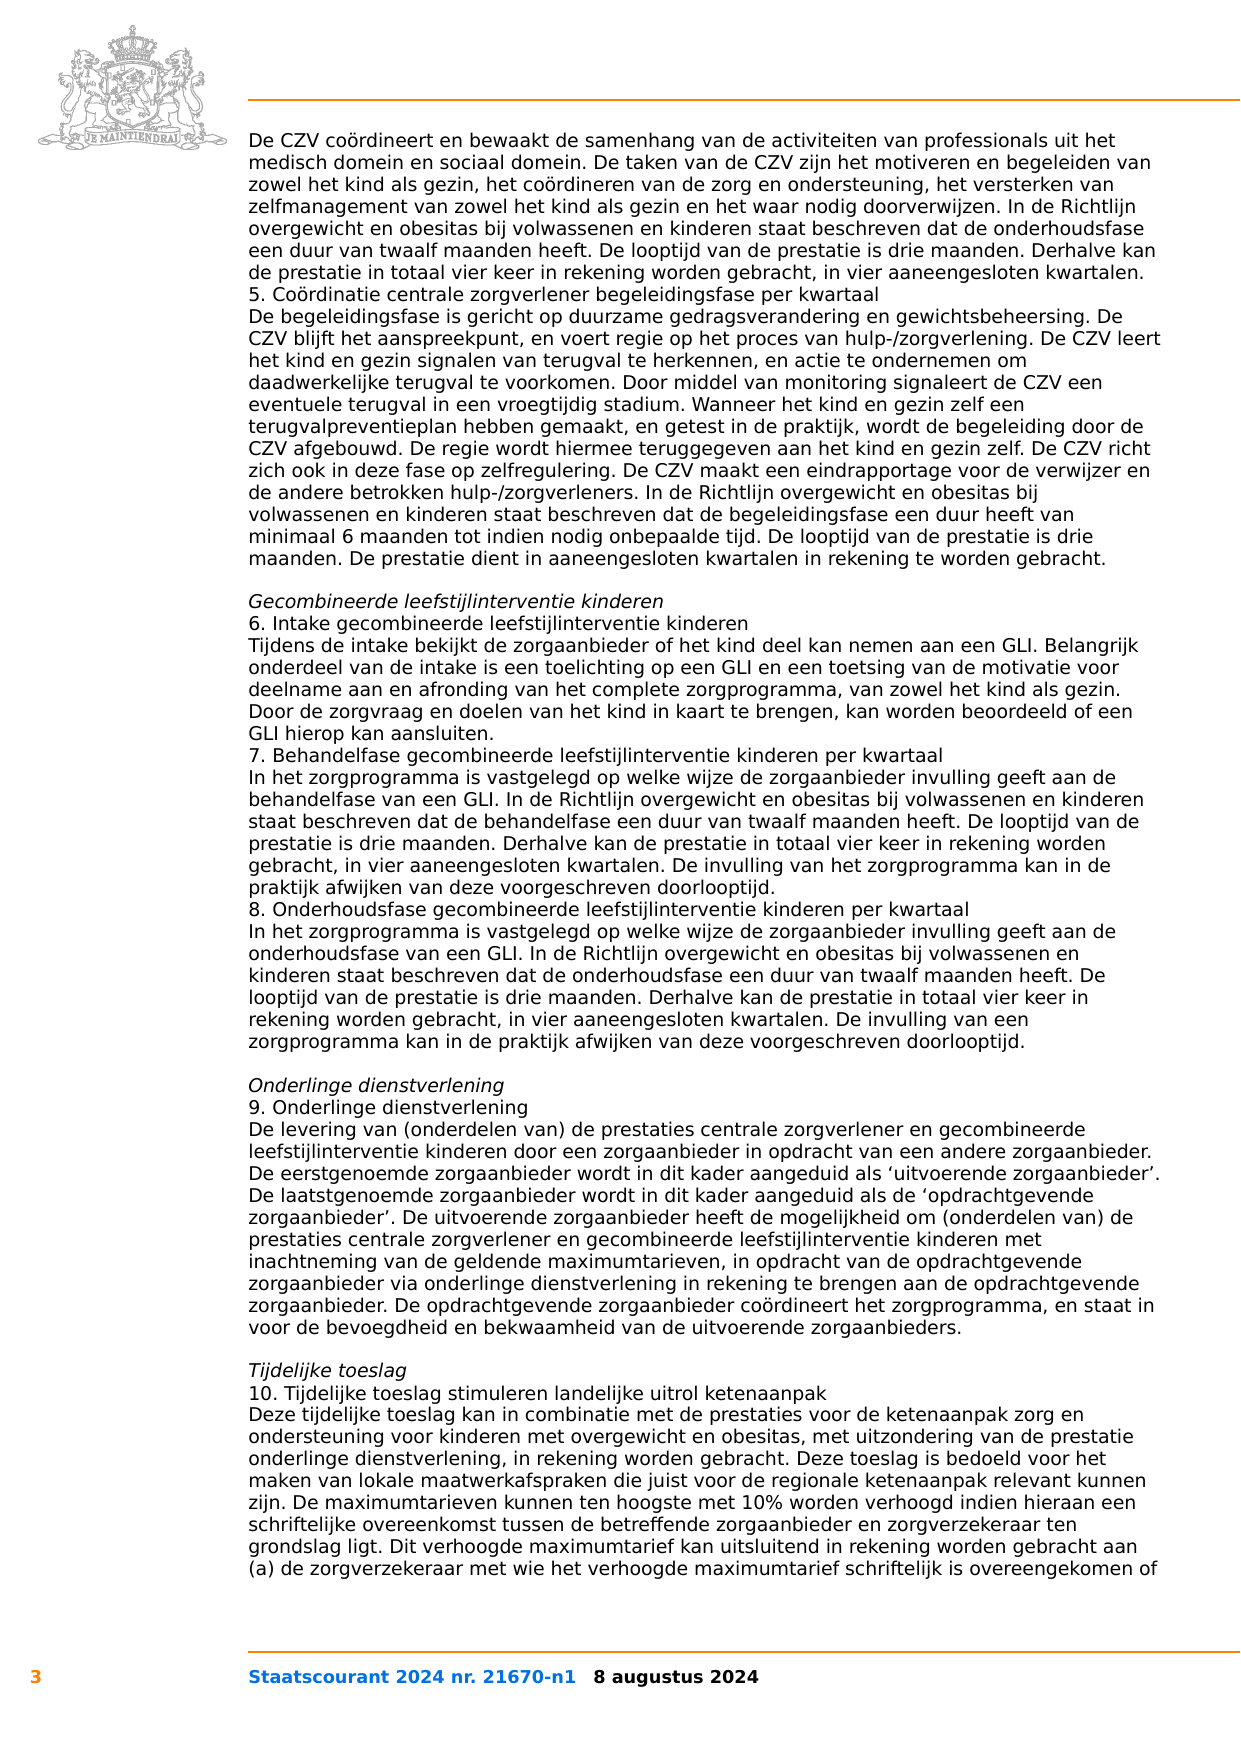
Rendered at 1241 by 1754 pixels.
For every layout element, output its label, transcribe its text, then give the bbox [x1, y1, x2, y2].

text Tijdens de intake bekijkt de zorgaanbieder of het kind deel kan nemen aan een GLI. Belangrijk onderdeel van de intake is een toelichting op een GLI en een toetsing van de motivatie voor deelname aan en afronding van het complete zorgprogramma, van zowel het kind als gezin. Door de zorgvraag en doelen van het kind in kaart te brengen, kan worden beoordeeld of een GLI hierop kan aansluiten. [248, 635, 1163, 745]
subtitle Gecombineerde leefstijlinterventie kinderen [248, 591, 1163, 613]
subtitle Tijdelijke toeslag [248, 1360, 1163, 1382]
text 7. Behandelfase gecombineerde leefstijlinterventie kinderen per kwartaal [248, 745, 1163, 767]
text 9. Onderlinge dienstverlening [248, 1097, 1163, 1119]
text Deze tijdelijke toeslag kan in combinatie met de prestaties voor de ketenaanpak zorg en ondersteuning voor kinderen met overgewicht en obesitas, met uitzondering van de prestatie onderlinge dienstverlening, in rekening worden gebracht. Deze toeslag is bedoeld voor het maken van lokale maatwerkafspraken die juist voor de regionale ketenaanpak relevant kunnen zijn. De maximumtarieven kunnen ten hoogste met 10% worden verhoogd indien hieraan een schriftelijke overeenkomst tussen de betreffende zorgaanbieder en zorgverzekeraar ten grondslag ligt. Dit verhoogde maximumtarief kan uitsluitend in rekening worden gebracht aan (a) de zorgverzekeraar met wie het verhoogde maximumtarief schriftelijk is overeengekomen of [248, 1404, 1163, 1580]
text In het zorgprogramma is vastgelegd op welke wijze de zorgaanbieder invulling geeft aan de behandelfase van een GLI. In de Richtlijn overgewicht en obesitas bij volwassenen en kinderen staat beschreven dat de behandelfase een duur van twaalf maanden heeft. De looptijd van de prestatie is drie maanden. Derhalve kan de prestatie in totaal vier keer in rekening worden gebracht, in vier aaneengesloten kwartalen. De invulling van het zorgprogramma kan in de praktijk afwijken van deze voorgeschreven doorlooptijd. [248, 767, 1163, 899]
text De levering van (onderdelen van) de prestaties centrale zorgverlener en gecombineerde leefstijlinterventie kinderen door een zorgaanbieder in opdracht van een andere zorgaanbieder. De eerstgenoemde zorgaanbieder wordt in dit kader aangeduid als ‘uitvoerende zorgaanbieder’. De laatstgenoemde zorgaanbieder wordt in dit kader aangeduid als de ‘opdrachtgevende zorgaanbieder’. De uitvoerende zorgaanbieder heeft de mogelijkheid om (onderdelen van) de prestaties centrale zorgverlener en gecombineerde leefstijlinterventie kinderen met inachtneming van de geldende maximumtarieven, in opdracht van de opdrachtgevende zorgaanbieder via onderlinge dienstverlening in rekening te brengen aan de opdrachtgevende zorgaanbieder. De opdrachtgevende zorgaanbieder coördineert het zorgprogramma, en staat in voor de bevoegdheid en bekwaamheid van de uitvoerende zorgaanbieders. [248, 1119, 1163, 1338]
text In het zorgprogramma is vastgelegd op welke wijze de zorgaanbieder invulling geeft aan de onderhoudsfase van een GLI. In de Richtlijn overgewicht en obesitas bij volwassenen en kinderen staat beschreven dat de onderhoudsfase een duur van twaalf maanden heeft. De looptijd van de prestatie is drie maanden. Derhalve kan de prestatie in totaal vier keer in rekening worden gebracht, in vier aaneengesloten kwartalen. De invulling van een zorgprogramma kan in de praktijk afwijken van deze voorgeschreven doorlooptijd. [248, 921, 1163, 1053]
text 8. Onderhoudsfase gecombineerde leefstijlinterventie kinderen per kwartaal [248, 899, 1163, 921]
text 5. Coördinatie centrale zorgverlener begeleidingsfase per kwartaal [248, 284, 1163, 306]
picture [38, 25, 227, 150]
text De CZV coördineert en bewaakt de samenhang van de activiteiten van professionals uit het medisch domein en sociaal domein. De taken van de CZV zijn het motiveren en begeleiden van zowel het kind als gezin, het coördineren van de zorg en ondersteuning, het versterken van zelfmanagement van zowel het kind als gezin en het waar nodig doorverwijzen. In de Richtlijn overgewicht en obesitas bij volwassenen en kinderen staat beschreven dat de onderhoudsfase een duur van twaalf maanden heeft. De looptijd van de prestatie is drie maanden. Derhalve kan de prestatie in totaal vier keer in rekening worden gebracht, in vier aaneengesloten kwartalen. [248, 130, 1163, 284]
text 10. Tijdelijke toeslag stimuleren landelijke uitrol ketenaanpak [248, 1382, 1163, 1404]
subtitle Onderlinge dienstverlening [248, 1075, 1163, 1097]
text 6. Intake gecombineerde leefstijlinterventie kinderen [248, 613, 1163, 635]
text De begeleidingsfase is gericht op duurzame gedragsverandering en gewichtsbeheersing. De CZV blijft het aanspreekpunt, en voert regie op het proces van hulp-/zorgverlening. De CZV leert het kind en gezin signalen van terugval te herkennen, en actie te ondernemen om daadwerkelijke terugval te voorkomen. Door middel van monitoring signaleert de CZV een eventuele terugval in een vroegtijdig stadium. Wanneer het kind en gezin zelf een terugvalpreventieplan hebben gemaakt, en getest in de praktijk, wordt de begeleiding door de CZV afgebouwd. De regie wordt hiermee teruggegeven aan het kind en gezin zelf. De CZV richt zich ook in deze fase op zelfregulering. De CZV maakt een eindrapportage voor de verwijzer en de andere betrokken hulp-/zorgverleners. In de Richtlijn overgewicht en obesitas bij volwassenen en kinderen staat beschreven dat de begeleidingsfase een duur heeft van minimaal 6 maanden tot indien nodig onbepaalde tijd. De looptijd van de prestatie is drie maanden. De prestatie dient in aaneengesloten kwartalen in rekening te worden gebracht. [248, 306, 1163, 569]
